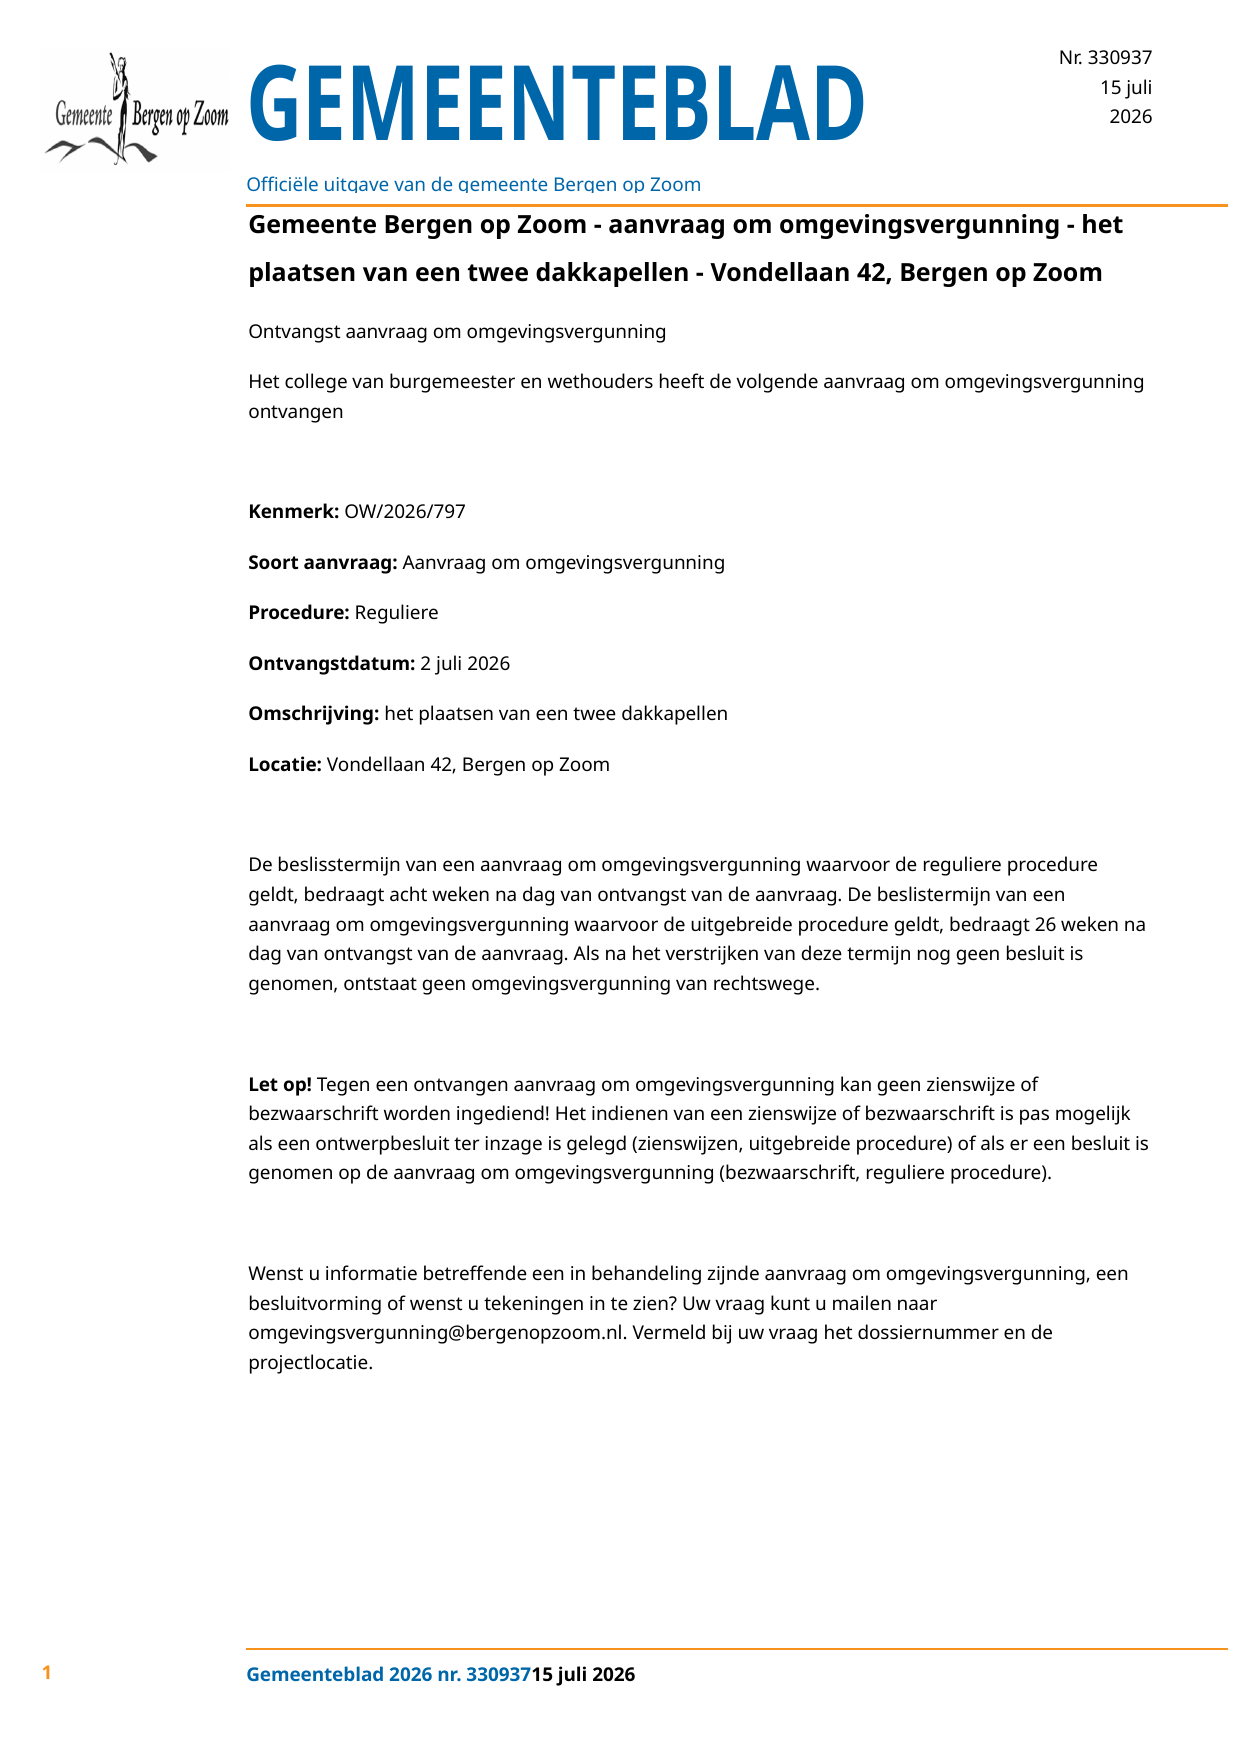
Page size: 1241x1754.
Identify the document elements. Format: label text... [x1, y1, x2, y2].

text Gemeente Bergen op Zoom - aanvraag om omgevingsvergunning - het plaatsen van een twee dakkapellen - Vondellaan 42, Bergen op Zoom [248, 207, 1152, 288]
picture [41, 47, 231, 172]
text Let op! Tegen een ontvangen aanvraag om omgevingsvergunning kan geen zienswijze of bezwaarschrift worden ingediend! Het indienen van een zienswijze of bezwaarschrift is pas mogelijk als een ontwerpbesluit ter inzage is gelegd (zienswijzen, uitgebreide procedure) of als er een besluit is genomen op de aanvraag om omgevingsvergunning (bezwaarschrift, reguliere procedure). [248, 1071, 1152, 1185]
text Ontvangstdatum: 2 juli 2026 [248, 650, 1152, 676]
text Procedure: Reguliere [248, 599, 1152, 625]
text De beslisstermijn van een aanvraag om omgevingsvergunning waarvoor de reguliere procedure geldt, bedraagt acht weken na dag van ontvangst van de aanvraag. De beslistermijn van een aanvraag om omgevingsvergunning waarvoor de uitgebreide procedure geldt, bedraagt 26 weken na dag van ontvangst van de aanvraag. Als na het verstrijken van deze termijn nog geen besluit is genomen, ontstaat geen omgevingsvergunning van rechtswege. [248, 852, 1152, 996]
text Locatie: Vondellaan 42, Bergen op Zoom [248, 751, 1152, 777]
text Soort aanvraag: Aanvraag om omgevingsvergunning [248, 549, 1152, 575]
text Ontvangst aanvraag om omgevingsvergunning [248, 318, 1152, 344]
text Het college van burgemeester en wethouders heeft de volgende aanvraag om omgevingsvergunning ontvangen [248, 368, 1152, 424]
text Kenmerk: OW/2026/797 [248, 499, 1152, 524]
text Wenst u informatie betreffende een in behandeling zijnde aanvraag om omgevingsvergunning, een besluitvorming of wenst u tekeningen in te zien? Uw vraag kunt u mailen naar omgevingsvergunning@bergenopzoom.nl. Vermeld bij uw vraag het dossiernummer en de projectlocatie. [248, 1260, 1152, 1375]
text Omschrijving: het plaatsen van een twee dakkapellen [248, 700, 1152, 726]
